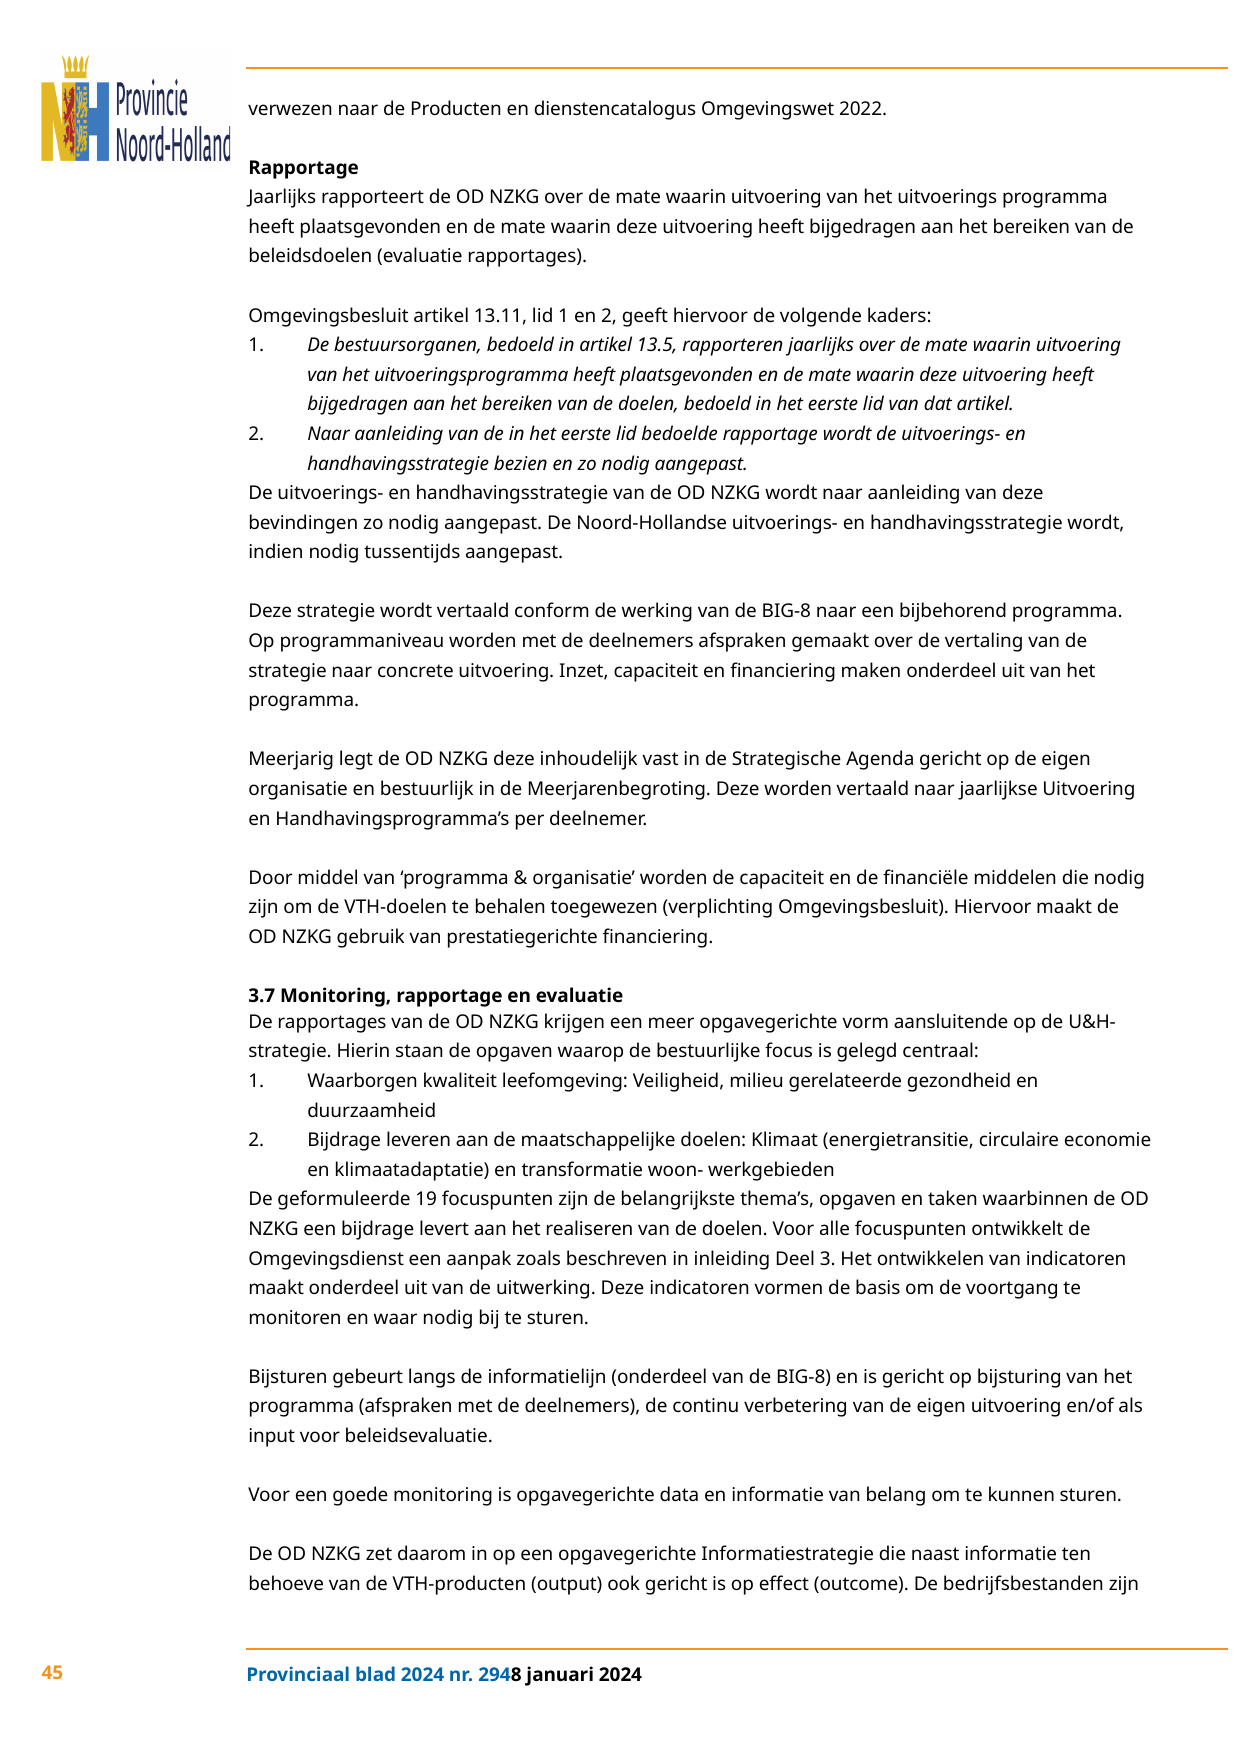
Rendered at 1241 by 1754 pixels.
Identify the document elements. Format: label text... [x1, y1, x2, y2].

text Voor een goede monitoring is opgavegerichte data en informatie van belang om te kunnen sturen. [248, 1481, 1152, 1507]
text Omgevingsbesluit artikel 13.11, lid 1 en 2, geeft hiervoor de volgende kaders: [248, 302, 1152, 328]
text De OD NZKG zet daarom in op een opgavegerichte Informatiestrategie die naast informatie ten behoeve van de VTH-producten (output) ook gericht is op effect (outcome). De bedrijfsbestanden zijn [248, 1541, 1152, 1596]
list Naar aanleiding van de in het eerste lid bedoelde rapportage wordt de uitvoerings- en handhavingsstrategie bezien en zo nodig aangepast. [248, 420, 1152, 476]
text De geformuleerde 19 focuspunten zijn de belangrijkste thema’s, opgaven en taken waarbinnen de OD NZKG een bijdrage levert aan het realiseren van de doelen. Voor alle focuspunten ontwikkelt de Omgevingsdienst een aanpak zoals beschreven in inleiding Deel 3. Het ontwikkelen van indicatoren maakt onderdeel uit van de uitwerking. Deze indicatoren vormen de basis om de voortgang te monitoren en waar nodig bij te sturen. [248, 1186, 1152, 1329]
text Deze strategie wordt vertaald conform de werking van de BIG-8 naar een bijbehorend programma. Op programmaniveau worden met de deelnemers afspraken gemaakt over de vertaling van de strategie naar concrete uitvoering. Inzet, capaciteit en financiering maken onderdeel uit van het programma. [248, 598, 1152, 712]
text 3.7 Monitoring, rapportage en evaluatie [248, 982, 1152, 1008]
text Rapportage [248, 154, 1152, 180]
text Bijsturen gebeurt langs de informatielijn (onderdeel van de BIG-8) en is gericht op bijsturing van het programma (afspraken met de deelnemers), de continu verbetering van de eigen uitvoering en/of als input voor beleidsevaluatie. [248, 1363, 1152, 1448]
picture [41, 47, 231, 172]
text De rapportages van de OD NZKG krijgen een meer opgavegerichte vorm aansluitende op de U&H-strategie. Hierin staan de opgaven waarop de bestuurlijke focus is gelegd centraal: [248, 1008, 1152, 1063]
text De uitvoerings- en handhavingsstrategie van de OD NZKG wordt naar aanleiding van deze bevindingen zo nodig aangepast. De Noord-Hollandse uitvoerings- en handhavingsstrategie wordt, indien nodig tussentijds aangepast. [248, 479, 1152, 564]
text verwezen naar de Producten en dienstencatalogus Omgevingswet 2022. [248, 95, 1152, 121]
list De bestuursorganen, bedoeld in artikel 13.5, rapporteren jaarlijks over de mate waarin uitvoering van het uitvoeringsprogramma heeft plaatsgevonden en de mate waarin deze uitvoering heeft bijgedragen aan het bereiken van de doelen, bedoeld in het eerste lid van dat artikel. [248, 331, 1152, 416]
text Jaarlijks rapporteert de OD NZKG over de mate waarin uitvoering van het uitvoerings programma heeft plaatsgevonden en de mate waarin deze uitvoering heeft bijgedragen aan het bereiken van de beleidsdoelen (evaluatie rapportages). [248, 183, 1152, 268]
text Meerjarig legt de OD NZKG deze inhoudelijk vast in de Strategische Agenda gericht op de eigen organisatie en bestuurlijk in de Meerjarenbegroting. Deze worden vertaald naar jaarlijkse Uitvoering en Handhavingsprogramma’s per deelnemer. [248, 746, 1152, 831]
list Waarborgen kwaliteit leefomgeving: Veiligheid, milieu gerelateerde gezondheid en duurzaamheid [248, 1067, 1152, 1122]
text Door middel van ‘programma & organisatie’ worden de capaciteit en de financiële middelen die nodig zijn om de VTH-doelen te behalen toegewezen (verplichting Omgevingsbesluit). Hiervoor maakt de OD NZKG gebruik van prestatiegerichte financiering. [248, 864, 1152, 949]
list Bijdrage leveren aan de maatschappelijke doelen: Klimaat (energietransitie, circulaire economie en klimaatadaptatie) en transformatie woon- werkgebieden [248, 1126, 1152, 1182]
